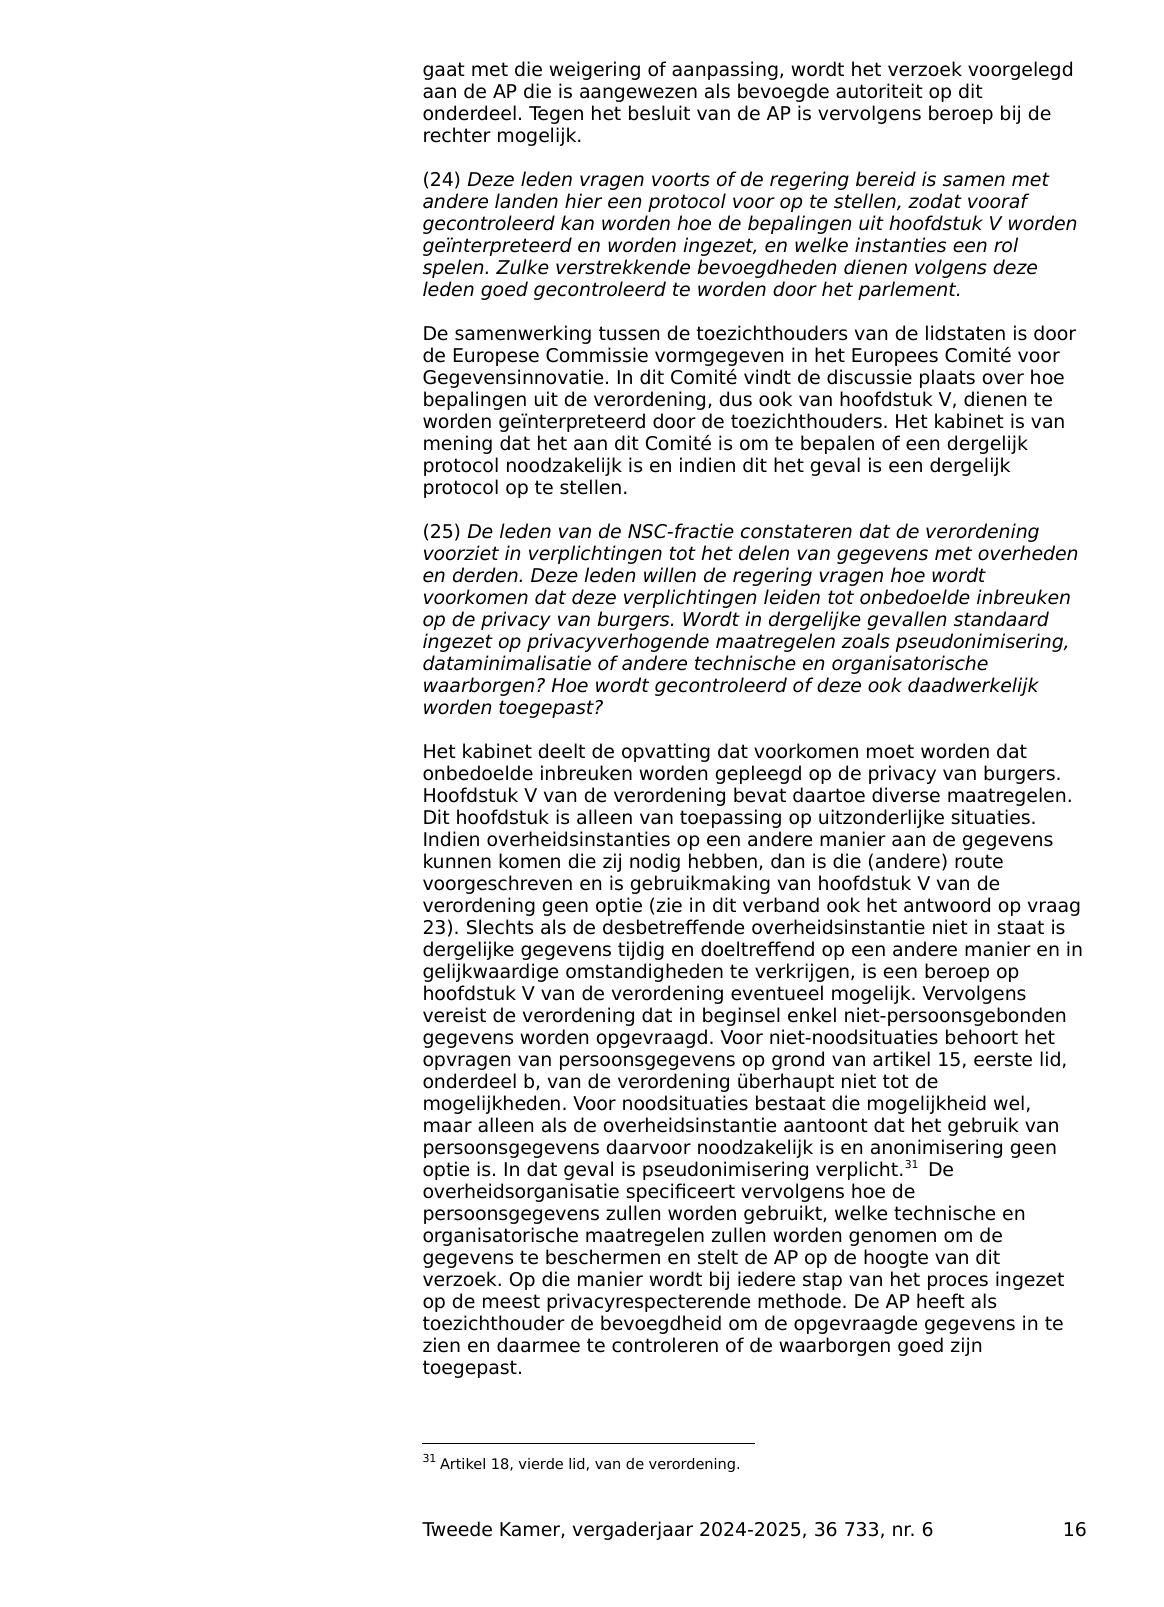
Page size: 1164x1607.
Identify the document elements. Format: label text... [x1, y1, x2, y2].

text (25) De leden van de NSC-fractie constateren dat de verordening voorziet in verplichtingen tot het delen van gegevens met overheden en derden. Deze leden willen de regering vragen hoe wordt voorkomen dat deze verplichtingen leiden tot onbedoelde inbreuken op de privacy van burgers. Wordt in dergelijke gevallen standaard ingezet op privacyverhogende maatregelen zoals pseudonimisering, dataminimalisatie of andere technische en organisatorische waarborgen? Hoe wordt gecontroleerd of deze ook daadwerkelijk worden toegepast? [422, 521, 1087, 719]
text Het kabinet deelt de opvatting dat voorkomen moet worden dat onbedoelde inbreuken worden gepleegd op de privacy van burgers. Hoofdstuk V van de verordening bevat daartoe diverse maatregelen. Dit hoofdstuk is alleen van toepassing op uitzonderlijke situaties. Indien overheidsinstanties op een andere manier aan de gegevens kunnen komen die zij nodig hebben, dan is die (andere) route voorgeschreven en is gebruikmaking van hoofdstuk V van de verordening geen optie (zie in dit verband ook het antwoord op vraag 23). Slechts als de desbetreffende overheidsinstantie niet in staat is dergelijke gegevens tijdig en doeltreffend op een andere manier en in gelijkwaardige omstandigheden te verkrijgen, is een beroep op hoofdstuk V van de verordening eventueel mogelijk. Vervolgens vereist de verordening dat in beginsel enkel niet-persoonsgebonden gegevens worden opgevraagd. Voor niet-noodsituaties behoort het opvragen van persoonsgegevens op grond van artikel 15, eerste lid, onderdeel b, van de verordening überhaupt niet tot de mogelijkheden. Voor noodsituaties bestaat die mogelijkheid wel, maar alleen als de overheidsinstantie aantoont dat het gebruik van persoonsgegevens daarvoor noodzakelijk is en anonimisering geen optie is. In dat geval is pseudonimisering verplicht. De overheidsorganisatie specificeert vervolgens hoe de persoonsgegevens zullen worden gebruikt, welke technische en organisatorische maatregelen zullen worden genomen om de gegevens te beschermen en stelt de AP op de hoogte van dit verzoek. Op die manier wordt bij iedere stap van het proces ingezet op de meest privacyrespecterende methode. De AP heeft als toezichthouder de bevoegdheid om de opgevraagde gegevens in te zien en daarmee te controleren of de waarborgen goed zijn toegepast. [422, 741, 1087, 1379]
text gaat met die weigering of aanpassing, wordt het verzoek voorgelegd aan de AP die is aangewezen als bevoegde autoriteit op dit onderdeel. Tegen het besluit van de AP is vervolgens beroep bij de rechter mogelijk. [422, 59, 1087, 147]
text De samenwerking tussen de toezichthouders van de lidstaten is door de Europese Commissie vormgegeven in het Europees Comité voor Gegevensinnovatie. In dit Comité vindt de discussie plaats over hoe bepalingen uit de verordening, dus ook van hoofdstuk V, dienen te worden geïnterpreteerd door de toezichthouders. Het kabinet is van mening dat het aan dit Comité is om te bepalen of een dergelijk protocol noodzakelijk is en indien dit het geval is een dergelijk protocol op te stellen. [422, 323, 1087, 499]
text (24) Deze leden vragen voorts of de regering bereid is samen met andere landen hier een protocol voor op te stellen, zodat vooraf gecontroleerd kan worden hoe de bepalingen uit hoofdstuk V worden geïnterpreteerd en worden ingezet, en welke instanties een rol spelen. Zulke verstrekkende bevoegdheden dienen volgens deze leden goed gecontroleerd te worden door het parlement. [422, 169, 1087, 301]
text Artikel 18, vierde lid, van de verordening. [422, 1452, 1087, 1474]
